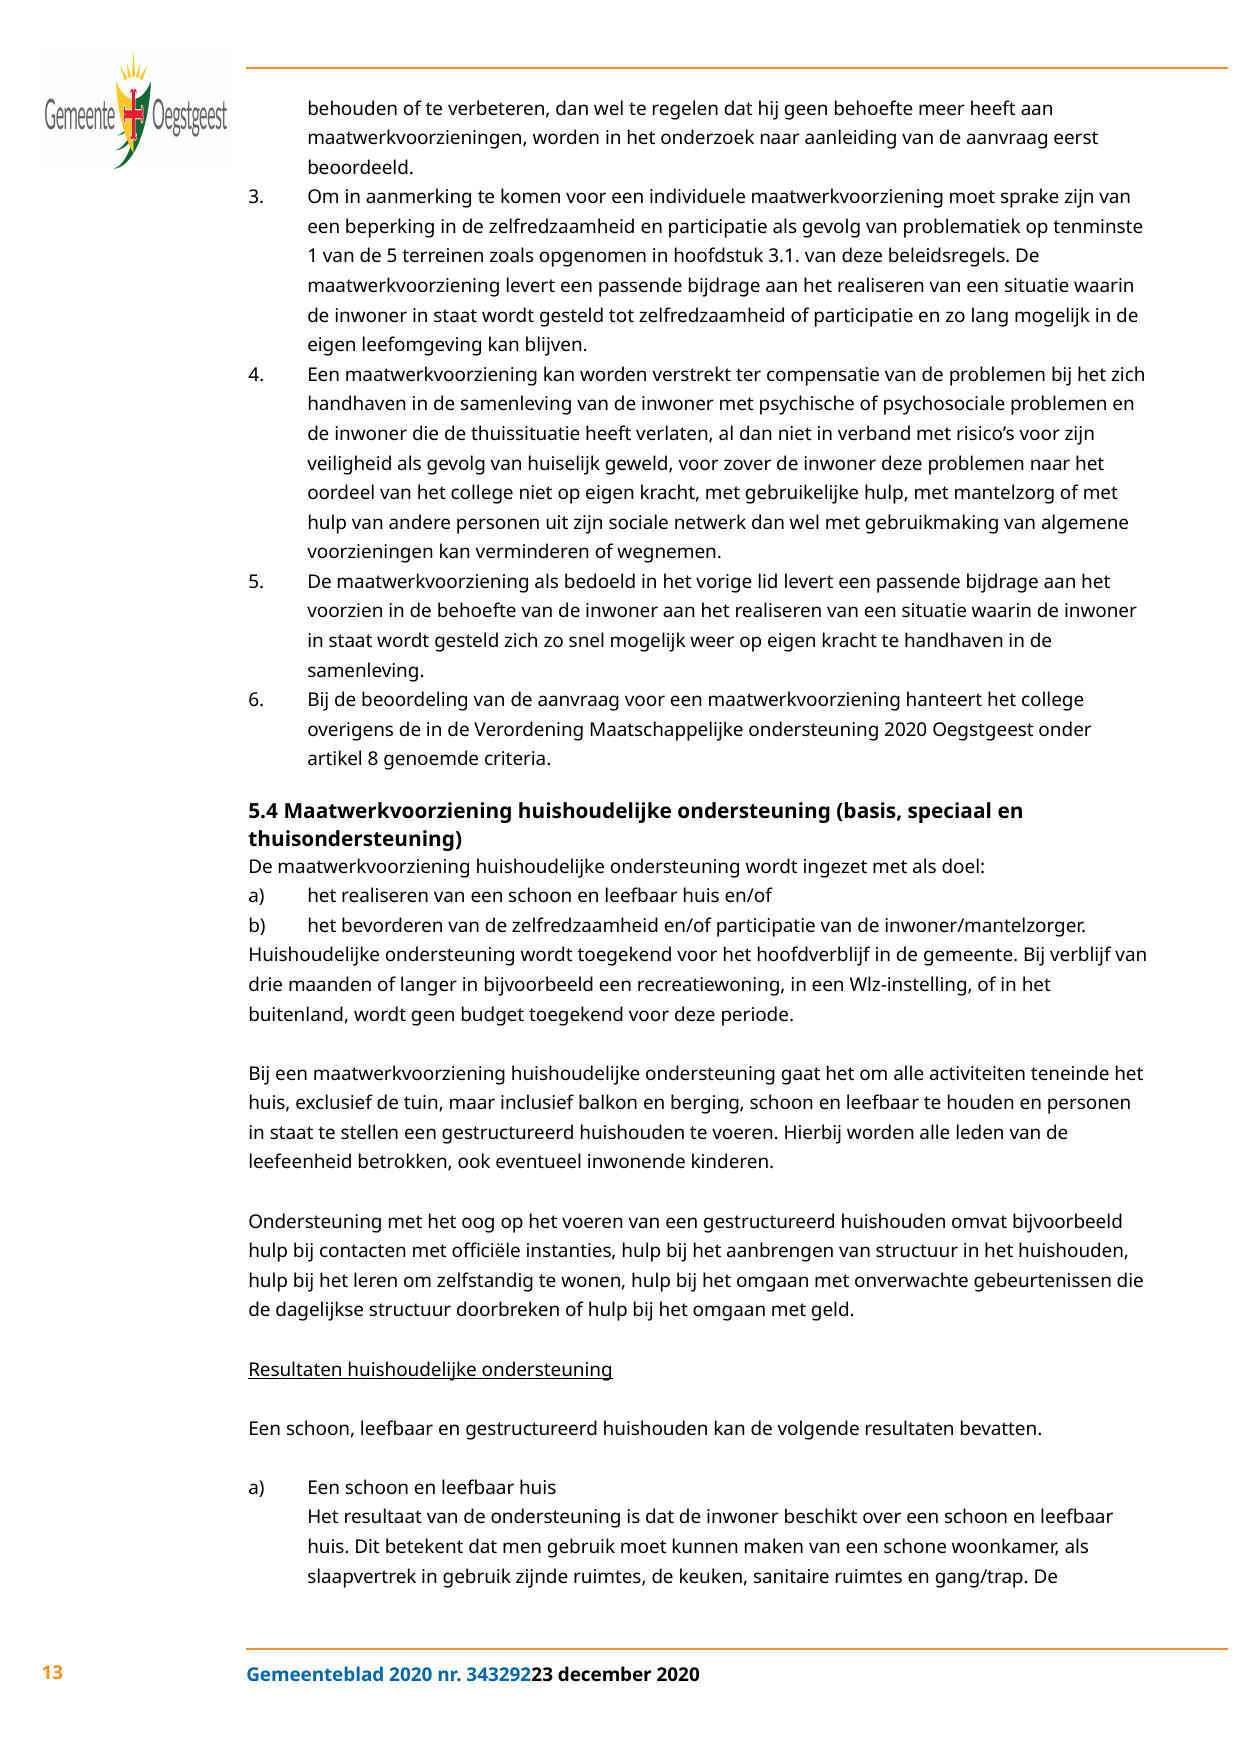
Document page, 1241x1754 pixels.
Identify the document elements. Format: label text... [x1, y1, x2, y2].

text De maatwerkvoorziening huishoudelijke ondersteuning wordt ingezet met als doel: [248, 853, 1152, 879]
text 5.4 Maatwerkvoorziening huishoudelijke ondersteuning (basis, speciaal en thuisondersteuning) [248, 796, 1152, 853]
text Ondersteuning met het oog op het voeren van een gestructureerd huishouden omvat bijvoorbeeld hulp bij contacten met officiële instanties, hulp bij het aanbrengen van structuur in het huishouden, hulp bij het leren om zelfstandig te wonen, hulp bij het omgaan met onverwachte gebeurtenissen die [248, 1208, 1152, 1293]
text Resultaten huishoudelijke ondersteuning [248, 1356, 1152, 1382]
list Om in aanmerking te komen voor een individuele maatwerkvoorziening moet sprake zijn van een beperking in de zelfredzaamheid en participatie als gevolg van problematiek op tenminste 1 van de 5 terreinen zoals opgenomen in hoofdstuk 3.1. van deze beleidsregels. De maatwerkvoorziening levert een passende bijdrage aan het realiseren van een situatie waarin de inwoner in staat wordt gesteld tot zelfredzaamheid of participatie en zo lang mogelijk in de eigen leefomgeving kan blijven. [248, 183, 1152, 357]
text Bij een maatwerkvoorziening huishoudelijke ondersteuning gaat het om alle activiteiten teneinde het huis, exclusief de tuin, maar inclusief balkon en berging, schoon en leefbaar te houden en personen in staat te stellen een gestructureerd huishouden te voeren. Hierbij worden alle leden van de leefeenheid betrokken, ook eventueel inwonende kinderen. [248, 1060, 1152, 1174]
list De maatwerkvoorziening als bedoeld in het vorige lid levert een passende bijdrage aan het voorzien in de behoefte van de inwoner aan het realiseren van een situatie waarin de inwoner in staat wordt gesteld zich zo snel mogelijk weer op eigen kracht te handhaven in de samenleving. [248, 568, 1152, 683]
list Een schoon en leefbaar huis [248, 1474, 1152, 1500]
text Huishoudelijke ondersteuning wordt toegekend voor het hoofdverblijf in de gemeente. Bij verblijf van drie maanden of langer in bijvoorbeeld een recreatiewoning, in een Wlz-instelling, of in het buitenland, wordt geen budget toegekend voor deze periode. [248, 942, 1152, 1027]
list het realiseren van een schoon en leefbaar huis en/of [248, 882, 1152, 908]
list Bij de beoordeling van de aanvraag voor een maatwerkvoorziening hanteert het college overigens de in de Verordening Maatschappelijke ondersteuning 2020 Oegstgeest onder artikel 8 genoemde criteria. [248, 686, 1152, 771]
list het bevorderen van de zelfredzaamheid en/of participatie van de inwoner/mantelzorger. [248, 912, 1152, 938]
text Een schoon, leefbaar en gestructureerd huishouden kan de volgende resultaten bevatten. [248, 1415, 1152, 1441]
list Een maatwerkvoorziening kan worden verstrekt ter compensatie van de problemen bij het zich handhaven in de samenleving van de inwoner met psychische of psychosociale problemen en de inwoner die de thuissituatie heeft verlaten, al dan niet in verband met risico’s voor zijn veiligheid als gevolg van huiselijk geweld, voor zover de inwoner deze problemen naar het oordeel van het college niet op eigen kracht, met gebruikelijke hulp, met mantelzorg of met hulp van andere personen uit zijn sociale netwerk dan wel met gebruikmaking van algemene voorzieningen kan verminderen of wegnemen. [248, 361, 1152, 564]
list behouden of te verbeteren, dan wel te regelen dat hij geen behoefte meer heeft aan maatwerkvoorzieningen, worden in het onderzoek naar aanleiding van de aanvraag eerst beoordeeld. [248, 95, 1152, 180]
picture [41, 47, 231, 172]
list Het resultaat van de ondersteuning is dat de inwoner beschikt over een schoon en leefbaar huis. Dit betekent dat men gebruik moet kunnen maken van een schone woonkamer, als slaapvertrek in gebruik zijnde ruimtes, de keuken, sanitaire ruimtes en gang/trap. De [248, 1504, 1152, 1589]
text de dagelijkse structuur doorbreken of hulp bij het omgaan met geld. [248, 1297, 1152, 1322]
